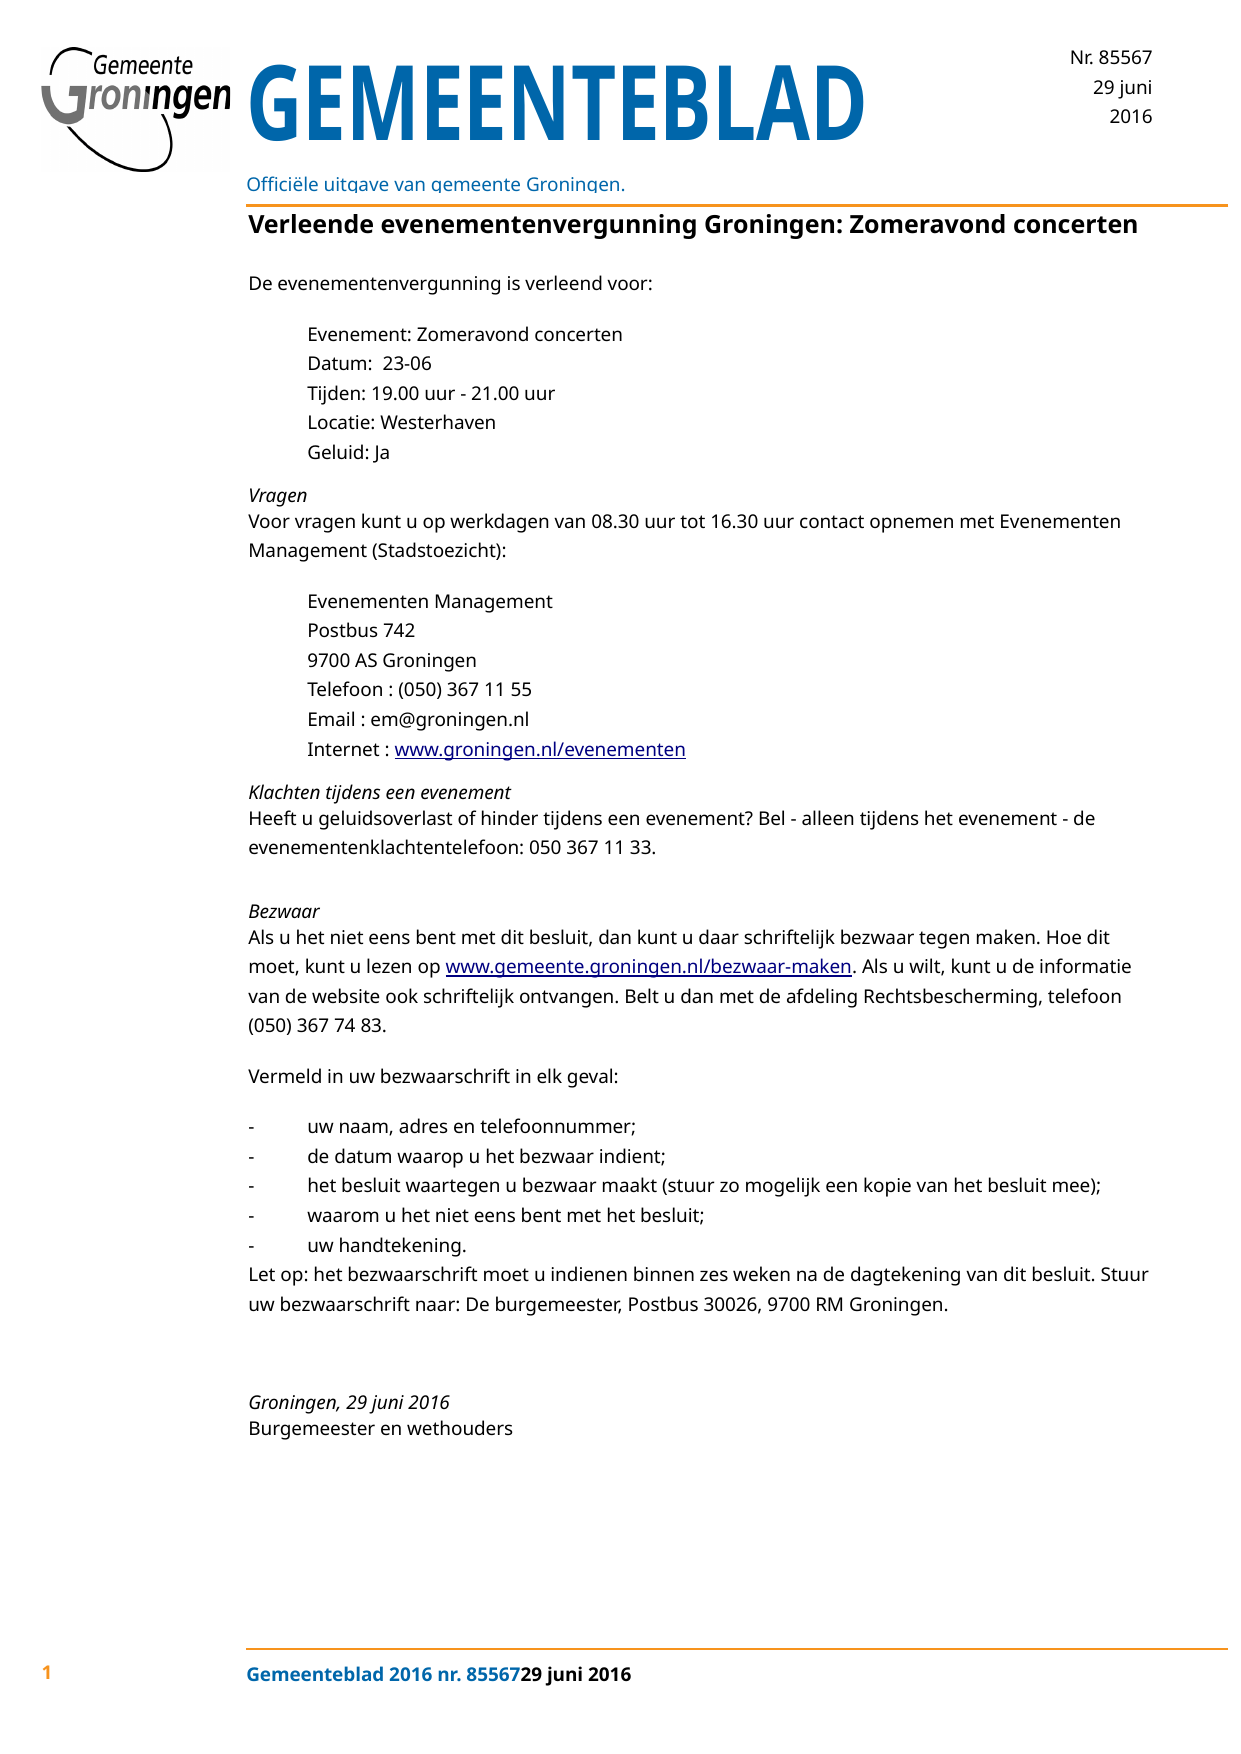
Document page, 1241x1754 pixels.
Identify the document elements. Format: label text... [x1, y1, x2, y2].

list Geluid: Ja [248, 439, 1152, 465]
text Als u het niet eens bent met dit besluit, dan kunt u daar schriftelijk bezwaar tegen maken. Hoe dit moet, kunt u lezen op www.gemeente.groningen.nl/bezwaar-maken. Als u wilt, kunt u de informatie van de website ook schriftelijk ontvangen. Belt u dan met de afdeling Rechtsbescherming, telefoon (050) 367 74 83. [248, 924, 1152, 1038]
list Datum: 23-06 [248, 350, 1152, 376]
text Let op: het bezwaarschrift moet u indienen binnen zes weken na de dagtekening van dit besluit. Stuur uw bezwaarschrift naar: De burgemeester, Postbus 30026, 9700 RM Groningen. [248, 1261, 1152, 1317]
picture [41, 47, 231, 172]
text Verleende evenementenvergunning Groningen: Zomeravond concerten [248, 207, 1152, 241]
list Internet : www.groningen.nl/evenementen [248, 736, 1152, 762]
text Vragen [248, 482, 1152, 508]
list Telefoon : (050) 367 11 55 [248, 677, 1152, 702]
text Klachten tijdens een evenement [248, 779, 1152, 805]
list 9700 AS Groningen [248, 647, 1152, 673]
list Evenementen Management [248, 588, 1152, 614]
text De evenementenvergunning is verleend voor: [248, 270, 1152, 296]
list waarom u het niet eens bent met het besluit; [248, 1202, 1152, 1228]
list Locatie: Westerhaven [248, 409, 1152, 435]
list Tijden: 19.00 uur - 21.00 uur [248, 380, 1152, 406]
list Postbus 742 [248, 617, 1152, 643]
list Email : em@groningen.nl [248, 706, 1152, 732]
list uw naam, adres en telefoonnummer; [248, 1113, 1152, 1139]
text Heeft u geluidsoverlast of hinder tijdens een evenement? Bel - alleen tijdens het evenement - de evenementenklachtentelefoon: 050 367 11 33. [248, 805, 1152, 860]
text Burgemeester en wethouders [248, 1415, 1152, 1441]
list uw handtekening. [248, 1232, 1152, 1258]
text Vermeld in uw bezwaarschrift in elk geval: [248, 1063, 1152, 1089]
text Bezwaar [248, 898, 1152, 924]
list de datum waarop u het bezwaar indient; [248, 1143, 1152, 1169]
text Groningen, 29 juni 2016 [248, 1389, 1152, 1415]
list Evenement: Zomeravond concerten [248, 321, 1152, 346]
text Voor vragen kunt u op werkdagen van 08.30 uur tot 16.30 uur contact opnemen met Evenementen Management (Stadstoezicht): [248, 508, 1152, 563]
list het besluit waartegen u bezwaar maakt (stuur zo mogelijk een kopie van het besluit mee); [248, 1173, 1152, 1198]
